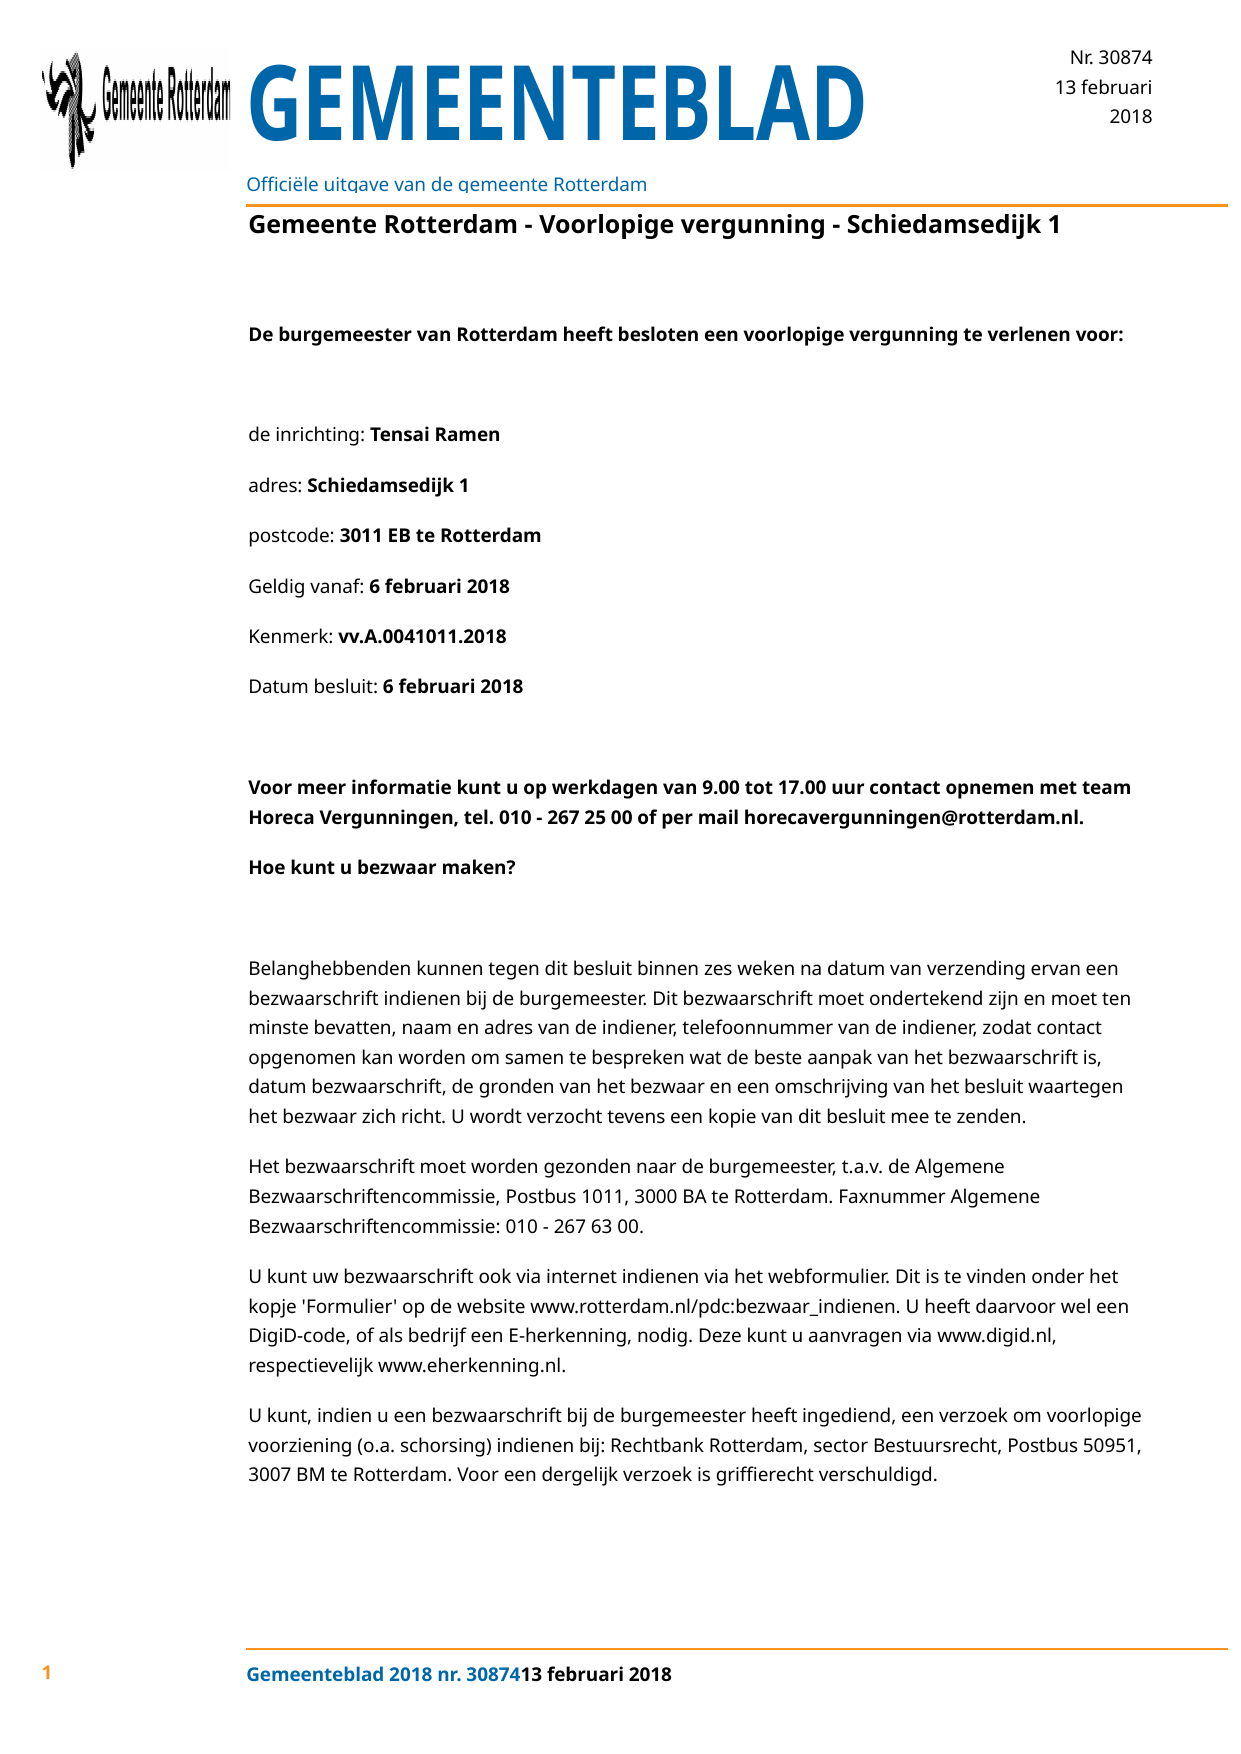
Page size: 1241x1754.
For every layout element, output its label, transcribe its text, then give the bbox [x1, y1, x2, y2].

text Geldig vanaf: 6 februari 2018 [248, 573, 1152, 598]
text De burgemeester van Rotterdam heeft besloten een voorlopige vergunning te verlenen voor: [248, 321, 1152, 346]
text Belanghebbenden kunnen tegen dit besluit binnen zes weken na datum van verzending ervan een bezwaarschrift indienen bij de burgemeester. Dit bezwaarschrift moet ondertekend zijn en moet ten minste bevatten, naam en adres van de indiener, telefoonnummer van de indiener, zodat contact opgenomen kan worden om samen te bespreken wat de beste aanpak van het bezwaarschrift is, datum bezwaarschrift, de gronden van het bezwaar en een omschrijving van het besluit waartegen het bezwaar zich richt. U wordt verzocht tevens een kopie van dit besluit mee te zenden. [248, 955, 1152, 1129]
text postcode: 3011 EB te Rotterdam [248, 522, 1152, 548]
text Hoe kunt u bezwaar maken? [248, 854, 1152, 880]
text Het bezwaarschrift moet worden gezonden naar de burgemeester, t.a.v. de Algemene Bezwaarschriftencommissie, Postbus 1011, 3000 BA te Rotterdam. Faxnummer Algemene Bezwaarschriftencommissie: 010 - 267 63 00. [248, 1154, 1152, 1238]
text U kunt, indien u een bezwaarschrift bij de burgemeester heeft ingediend, een verzoek om voorlopige voorziening (o.a. schorsing) indienen bij: Rechtbank Rotterdam, sector Bestuursrecht, Postbus 50951, 3007 BM te Rotterdam. Voor een dergelijk verzoek is griffierecht verschuldigd. [248, 1402, 1152, 1487]
picture [41, 47, 231, 172]
text Voor meer informatie kunt u op werkdagen van 9.00 tot 17.00 uur contact opnemen met team Horeca Vergunningen, tel. 010 - 267 25 00 of per mail horecavergunningen@rotterdam.nl. [248, 774, 1152, 830]
text Gemeente Rotterdam - Voorlopige vergunning - Schiedamsedijk 1 [248, 207, 1152, 241]
text de inrichting: Tensai Ramen [248, 422, 1152, 447]
text adres: Schiedamsedijk 1 [248, 472, 1152, 498]
text Datum besluit: 6 februari 2018 [248, 674, 1152, 699]
text Kenmerk: vv.A.0041011.2018 [248, 623, 1152, 649]
text U kunt uw bezwaarschrift ook via internet indienen via het webformulier. Dit is te vinden onder het kopje 'Formulier' op de website www.rotterdam.nl/pdc:bezwaar_indienen. U heeft daarvoor wel een DigiD-code, of als bedrijf een E-herkenning, nodig. Deze kunt u aanvragen via www.digid.nl, respectievelijk www.eherkenning.nl. [248, 1263, 1152, 1378]
